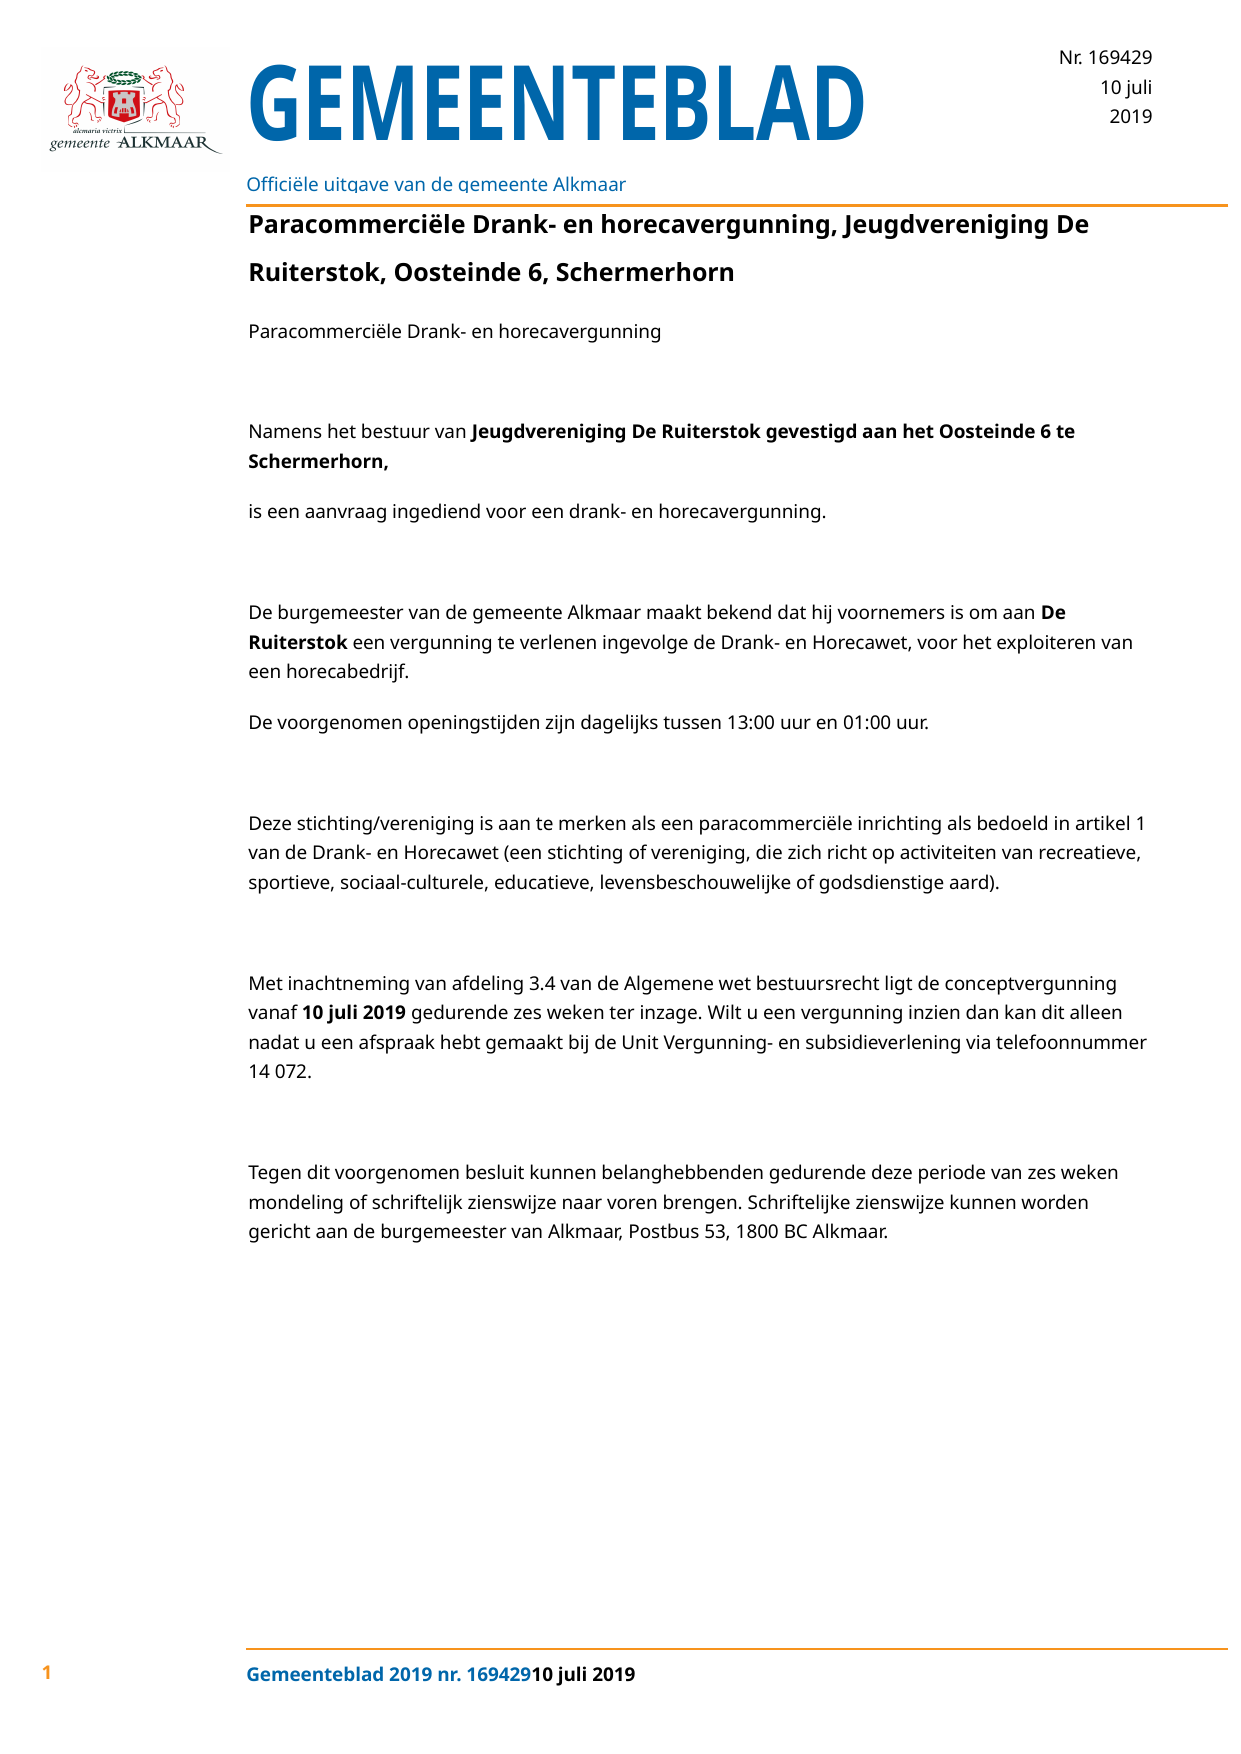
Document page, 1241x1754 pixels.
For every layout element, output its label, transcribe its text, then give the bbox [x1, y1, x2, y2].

text Paracommerciële Drank- en horecavergunning, Jeugdvereniging De Ruiterstok, Oosteinde 6, Schermerhorn [248, 207, 1152, 288]
text De voorgenomen openingstijden zijn dagelijks tussen 13:00 uur en 01:00 uur. [248, 709, 1152, 735]
text Tegen dit voorgenomen besluit kunnen belanghebbenden gedurende deze periode van zes weken mondeling of schriftelijk zienswijze naar voren brengen. Schriftelijke zienswijze kunnen worden gericht aan de burgemeester van Alkmaar, Postbus 53, 1800 BC Alkmaar. [248, 1159, 1152, 1244]
text Deze stichting/vereniging is aan te merken als een paracommerciële inrichting als bedoeld in artikel 1 van de Drank- en Horecawet (een stichting of vereniging, die zich richt op activiteiten van recreatieve, sportieve, sociaal-culturele, educatieve, levensbeschouwelijke of godsdienstige aard). [248, 810, 1152, 895]
text Paracommerciële Drank- en horecavergunning [248, 318, 1152, 344]
text Met inachtneming van afdeling 3.4 van de Algemene wet bestuursrecht ligt de conceptvergunning vanaf 10 juli 2019 gedurende zes weken ter inzage. Wilt u een vergunning inzien dan kan dit alleen nadat u een afspraak hebt gemaakt bij de Unit Vergunning- en subsidieverlening via telefoonnummer 14 072. [248, 970, 1152, 1084]
picture [41, 47, 231, 172]
text is een aanvraag ingediend voor een drank- en horecavergunning. [248, 499, 1152, 524]
text Namens het bestuur van Jeugdvereniging De Ruiterstok gevestigd aan het Oosteinde 6 te Schermerhorn, [248, 419, 1152, 474]
text De burgemeester van de gemeente Alkmaar maakt bekend dat hij voornemers is om aan De Ruiterstok een vergunning te verlenen ingevolge de Drank- en Horecawet, voor het exploiteren van een horecabedrijf. [248, 599, 1152, 684]
